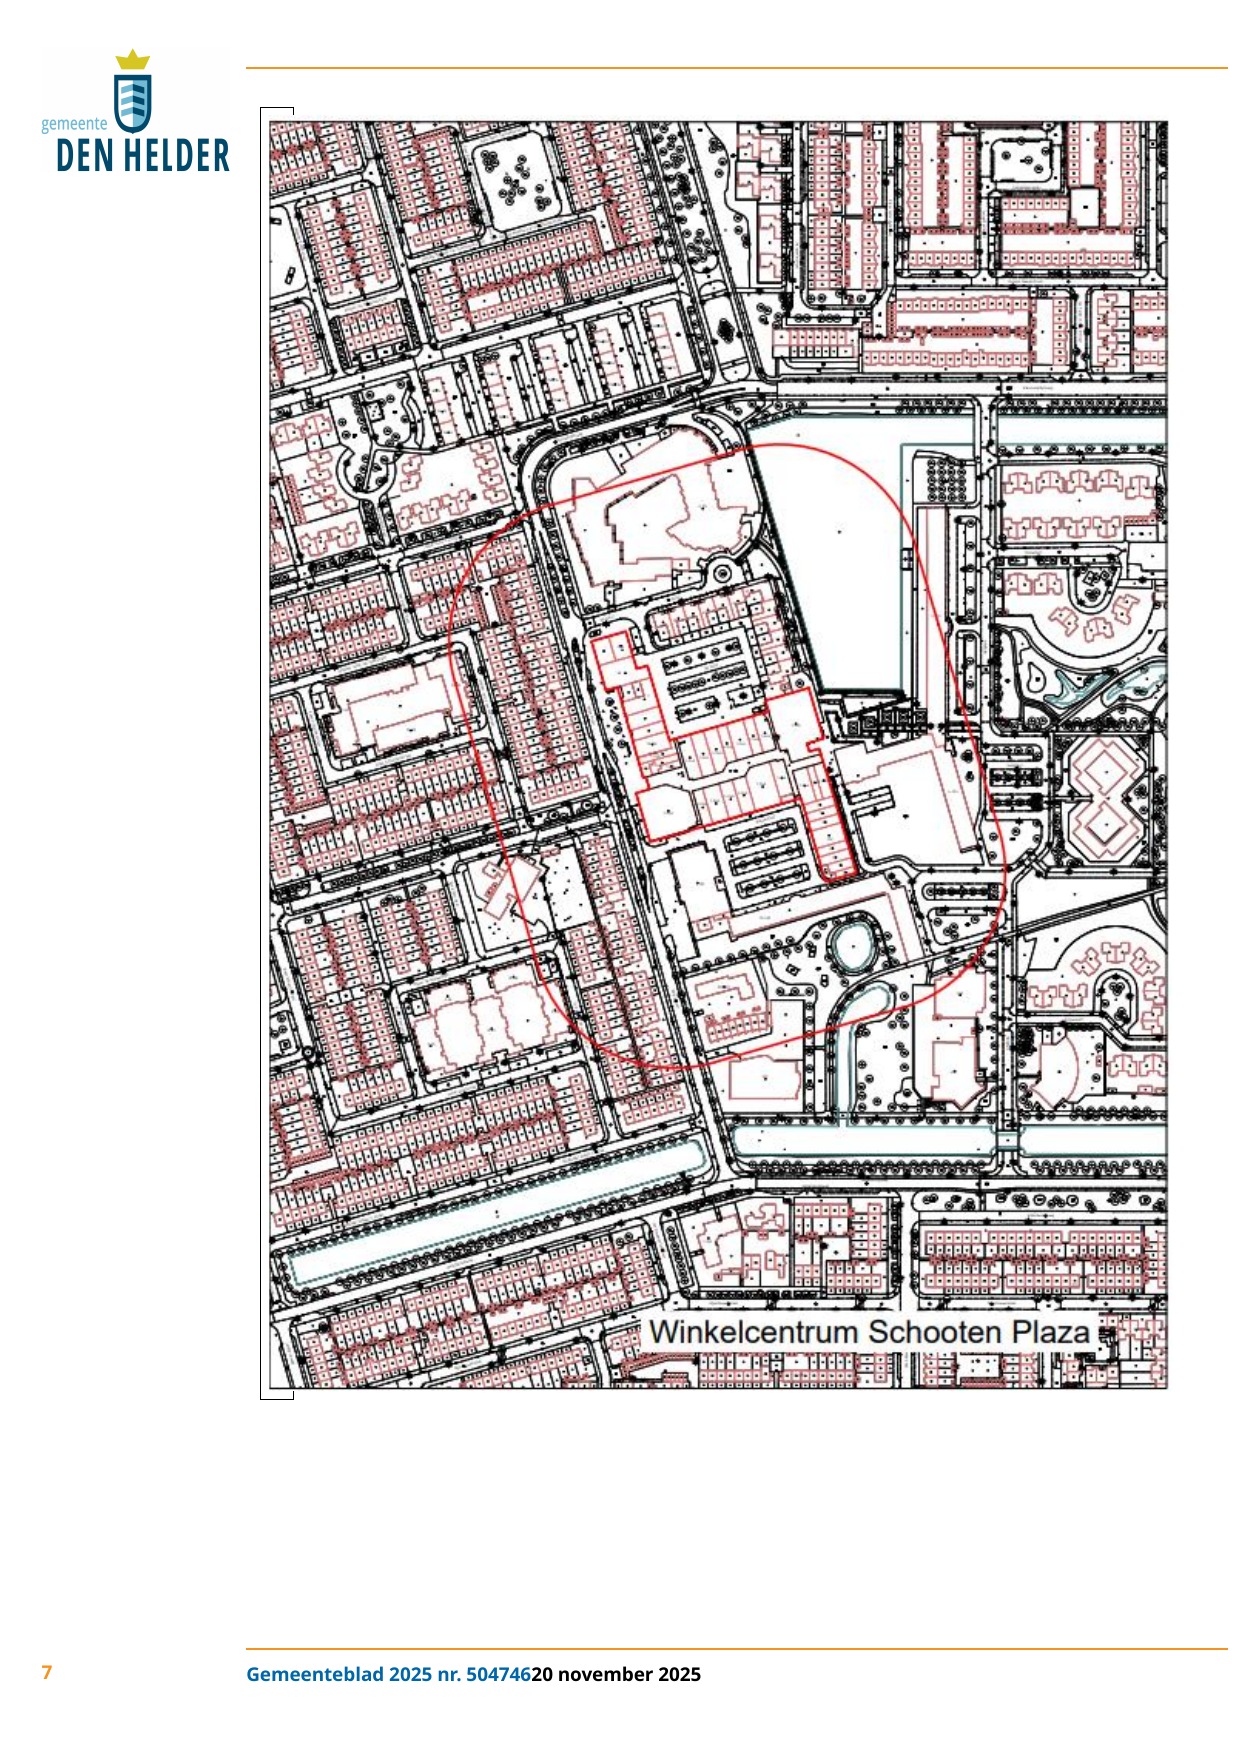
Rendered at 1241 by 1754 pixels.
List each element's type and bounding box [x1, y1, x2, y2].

picture [130, 157, 135, 172]
picture [41, 47, 231, 172]
picture [63, 144, 68, 165]
picture [220, 160, 224, 172]
picture [100, 154, 106, 172]
picture [268, 115, 1173, 1391]
picture [182, 144, 187, 165]
